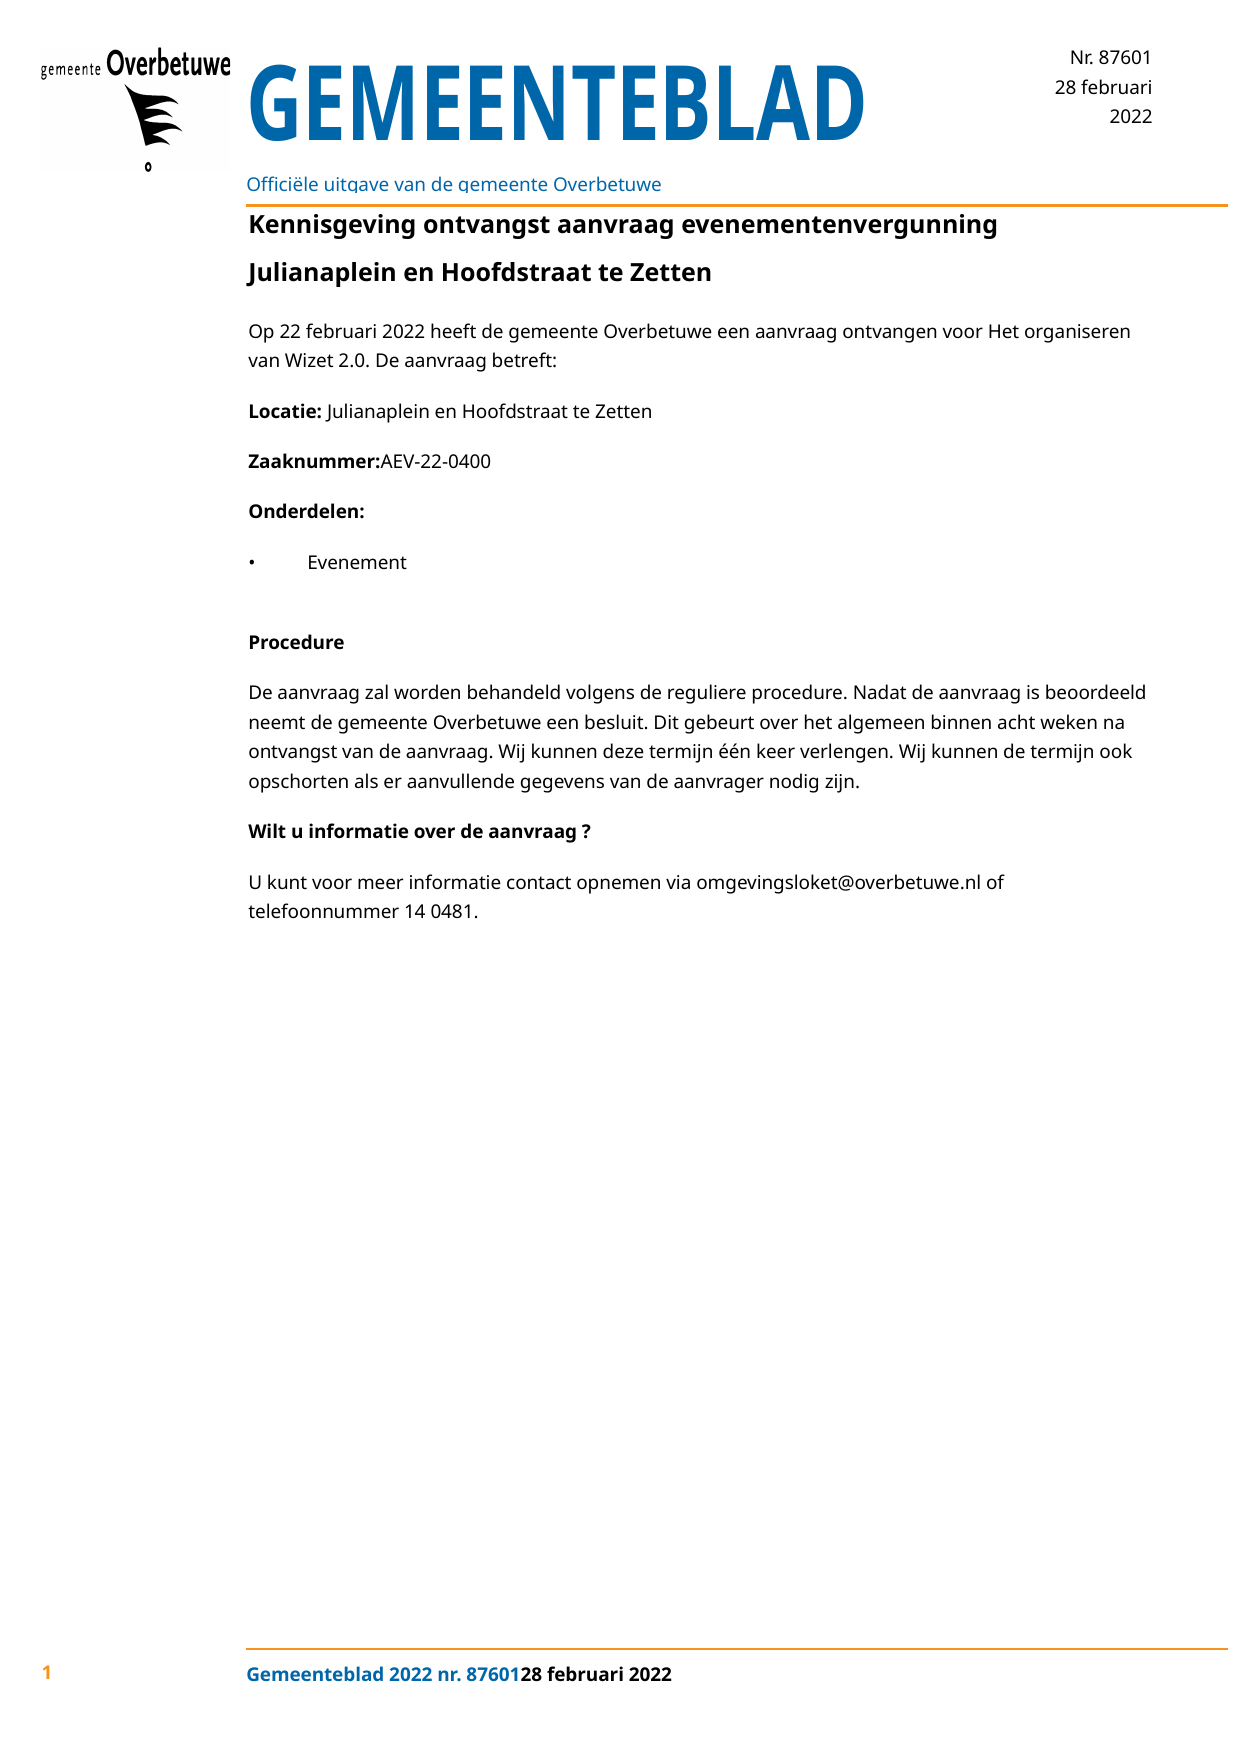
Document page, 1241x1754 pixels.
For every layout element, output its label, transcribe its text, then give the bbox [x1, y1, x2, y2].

text Op 22 februari 2022 heeft de gemeente Overbetuwe een aanvraag ontvangen voor Het organiseren van Wizet 2.0. De aanvraag betreft: [248, 318, 1152, 373]
list Evenement [248, 549, 1152, 575]
picture [41, 47, 231, 172]
text Wilt u informatie over de aanvraag ? [248, 819, 1152, 844]
text Kennisgeving ontvangst aanvraag evenementenvergunning Julianaplein en Hoofdstraat te Zetten [248, 207, 1152, 288]
text Procedure [248, 629, 1152, 655]
text Zaaknummer:AEV-22-0400 [248, 448, 1152, 474]
text U kunt voor meer informatie contact opnemen via omgevingsloket@overbetuwe.nl of telefoonnummer 14 0481. [248, 869, 1152, 924]
text Onderdelen: [248, 499, 1152, 524]
text De aanvraag zal worden behandeld volgens de reguliere procedure. Nadat de aanvraag is beoordeeld neemt de gemeente Overbetuwe een besluit. Dit gebeurt over het algemeen binnen acht weken na ontvangst van de aanvraag. Wij kunnen deze termijn één keer verlengen. Wij kunnen de termijn ook opschorten als er aanvullende gegevens van de aanvrager nodig zijn. [248, 679, 1152, 794]
text Locatie: Julianaplein en Hoofdstraat te Zetten [248, 398, 1152, 424]
